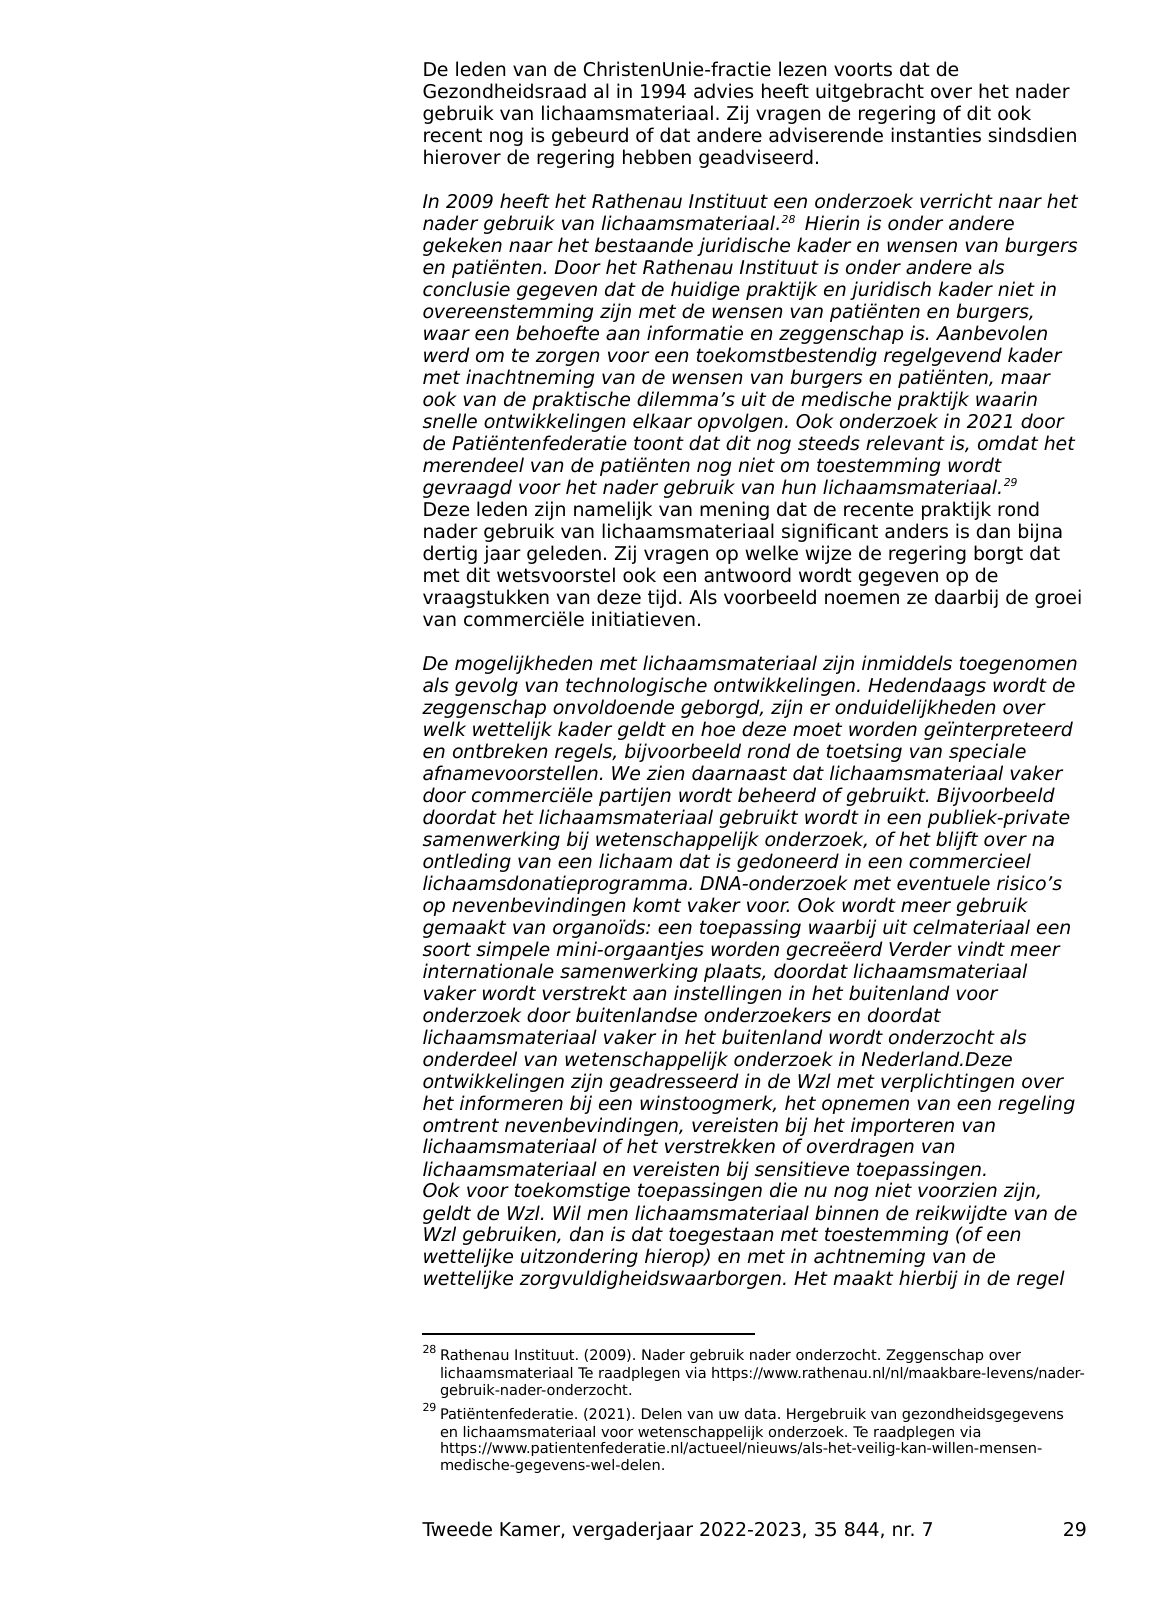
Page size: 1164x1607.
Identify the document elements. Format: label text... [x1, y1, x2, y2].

text Patiëntenfederatie. (2021). Delen van uw data. Hergebruik van gezondheidsgegevens en lichaamsmateriaal voor wetenschappelijk onderzoek. Te raadplegen via https://www.patientenfederatie.nl/actueel/nieuws/als-het-veilig-kan-willen-mensen-medische-gegevens-wel-delen. [422, 1402, 1087, 1474]
text Rathenau Instituut. (2009). Nader gebruik nader onderzocht. Zeggenschap over lichaamsmateriaal Te raadplegen via https://www.rathenau.nl/nl/maakbare-levens/nader-gebruik-nader-onderzocht. [422, 1343, 1087, 1399]
text Ook voor toekomstige toepassingen die nu nog niet voorzien zijn, geldt de Wzl. Wil men lichaamsmateriaal binnen de reikwijdte van de Wzl gebruiken, dan is dat toegestaan met toestemming (of een wettelijke uitzondering hierop) en met in achtneming van de wettelijke zorgvuldigheidswaarborgen. Het maakt hierbij in de regel [422, 1180, 1087, 1290]
text In 2009 heeft het Rathenau Instituut een onderzoek verricht naar het nader gebruik van lichaamsmateriaal. Hierin is onder andere gekeken naar het bestaande juridische kader en wensen van burgers en patiënten. Door het Rathenau Instituut is onder andere als conclusie gegeven dat de huidige praktijk en juridisch kader niet in overeenstemming zijn met de wensen van patiënten en burgers, waar een behoefte aan informatie en zeggenschap is. Aanbevolen werd om te zorgen voor een toekomstbestendig regelgevend kader met inachtneming van de wensen van burgers en patiënten, maar ook van de praktische dilemma’s uit de medische praktijk waarin snelle ontwikkelingen elkaar opvolgen. Ook onderzoek in 2021 door de Patiëntenfederatie toont dat dit nog steeds relevant is, omdat het merendeel van de patiënten nog niet om toestemming wordt gevraagd voor het nader gebruik van hun lichaamsmateriaal. [422, 191, 1087, 499]
text Deze leden zijn namelijk van mening dat de recente praktijk rond nader gebruik van lichaamsmateriaal significant anders is dan bijna dertig jaar geleden. Zij vragen op welke wijze de regering borgt dat met dit wetsvoorstel ook een antwoord wordt gegeven op de vraagstukken van deze tijd. Als voorbeeld noemen ze daarbij de groei van commerciële initiatieven. [422, 499, 1087, 631]
text De leden van de ChristenUnie-fractie lezen voorts dat de Gezondheidsraad al in 1994 advies heeft uitgebracht over het nader gebruik van lichaamsmateriaal. Zij vragen de regering of dit ook recent nog is gebeurd of dat andere adviserende instanties sindsdien hierover de regering hebben geadviseerd. [422, 59, 1087, 169]
text De mogelijkheden met lichaamsmateriaal zijn inmiddels toegenomen als gevolg van technologische ontwikkelingen. Hedendaags wordt de zeggenschap onvoldoende geborgd, zijn er onduidelijkheden over welk wettelijk kader geldt en hoe deze moet worden geïnterpreteerd en ontbreken regels, bijvoorbeeld rond de toetsing van speciale afnamevoorstellen. We zien daarnaast dat lichaamsmateriaal vaker door commerciële partijen wordt beheerd of gebruikt. Bijvoorbeeld doordat het lichaamsmateriaal gebruikt wordt in een publiek-private samenwerking bij wetenschappelijk onderzoek, of het blijft over na ontleding van een lichaam dat is gedoneerd in een commercieel lichaamsdonatieprogramma. DNA-onderzoek met eventuele risico’s op nevenbevindingen komt vaker voor. Ook wordt meer gebruik gemaakt van organoïds: een toepassing waarbij uit celmateriaal een soort simpele mini-orgaantjes worden gecreëerd Verder vindt meer internationale samenwerking plaats, doordat lichaamsmateriaal vaker wordt verstrekt aan instellingen in het buitenland voor onderzoek door buitenlandse onderzoekers en doordat lichaamsmateriaal vaker in het buitenland wordt onderzocht als onderdeel van wetenschappelijk onderzoek in Nederland.Deze ontwikkelingen zijn geadresseerd in de Wzl met verplichtingen over het informeren bij een winstoogmerk, het opnemen van een regeling omtrent nevenbevindingen, vereisten bij het importeren van lichaamsmateriaal of het verstrekken of overdragen van lichaamsmateriaal en vereisten bij sensitieve toepassingen. [422, 653, 1087, 1180]
